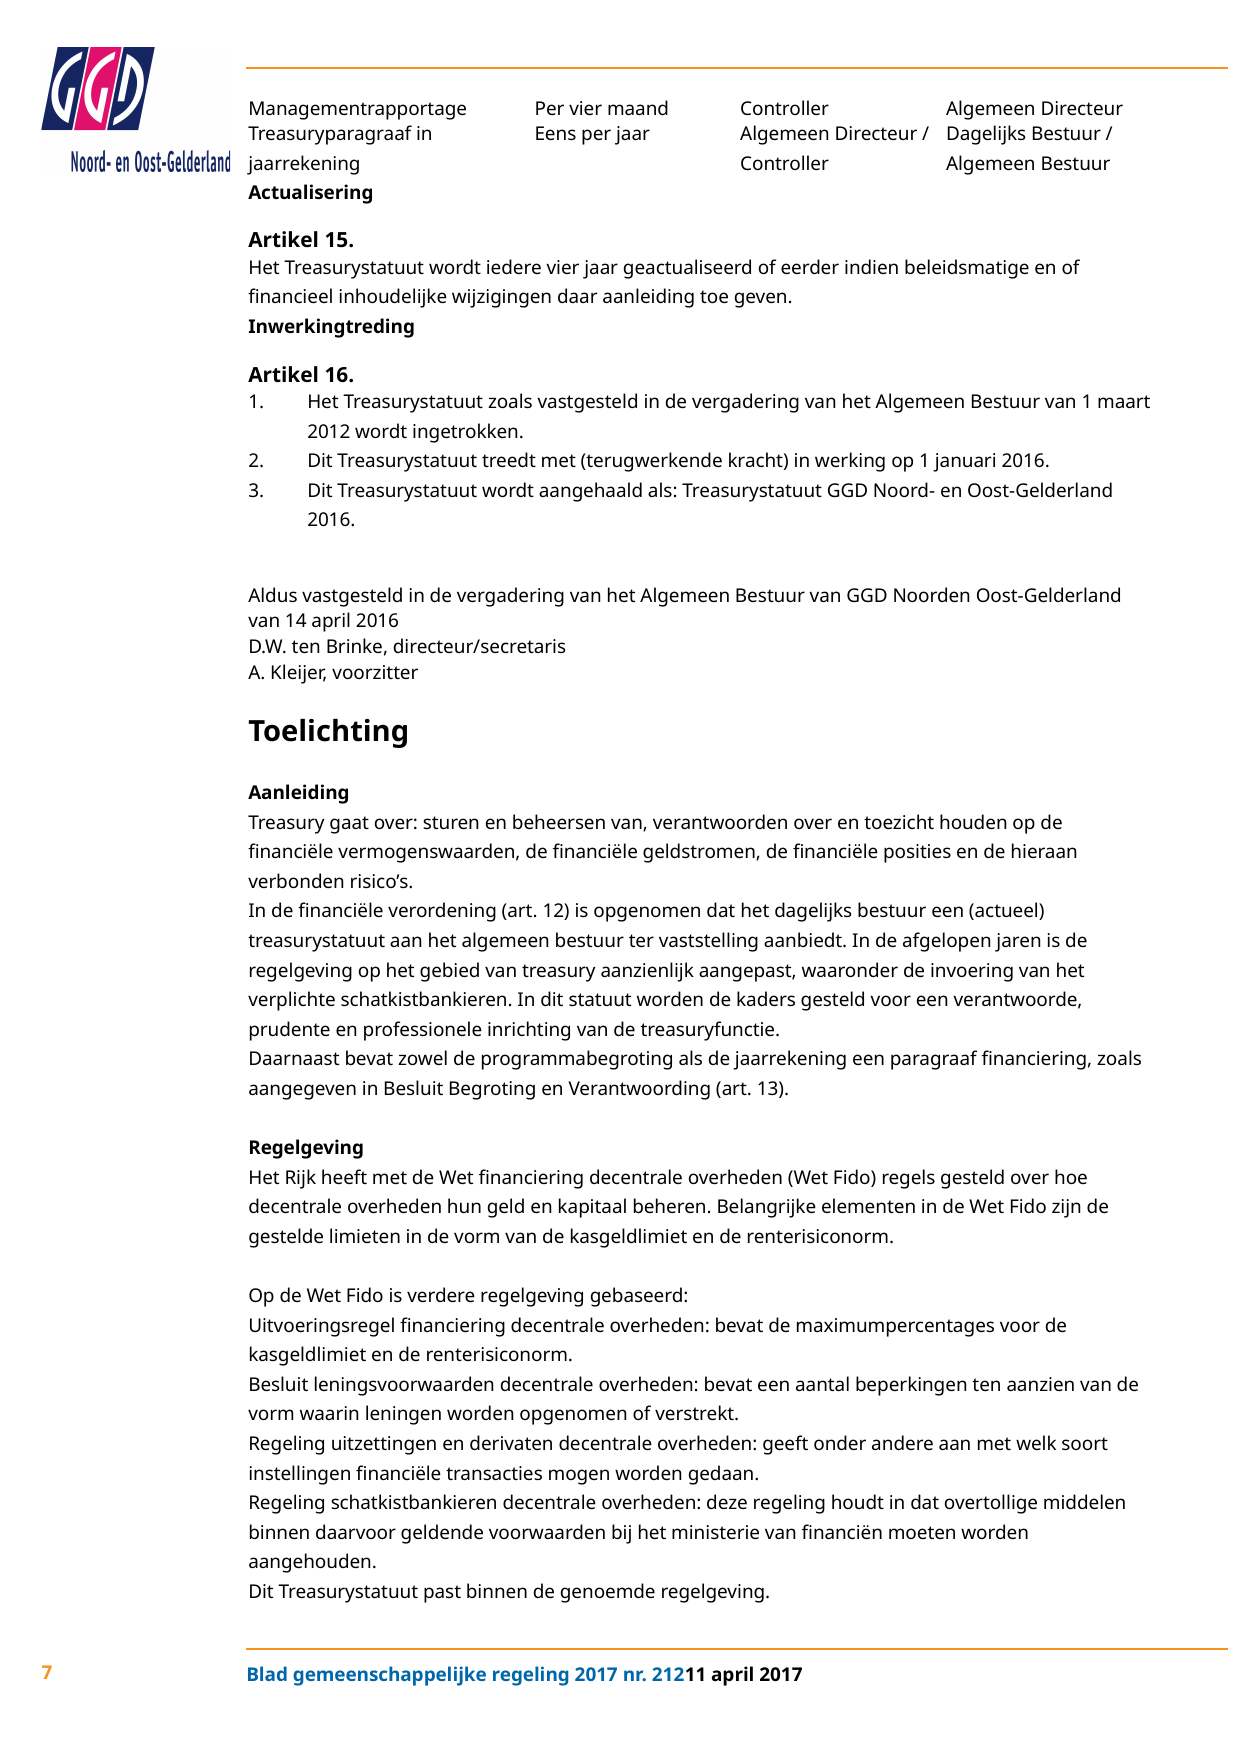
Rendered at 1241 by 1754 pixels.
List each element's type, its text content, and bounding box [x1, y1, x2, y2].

list Dit Treasurystatuut wordt aangehaald als: Treasurystatuut GGD Noord- en Oost-Gelderland 2016. [248, 477, 1152, 532]
text Aldus vastgesteld in de vergadering van het Algemeen Bestuur van GGD Noorden Oost-Gelderland van 14 april 2016 [248, 582, 1152, 633]
table_cell Controller [740, 95, 946, 121]
text D.W. ten Brinke, directeur/secretaris [248, 633, 1152, 659]
table_cell Eens per jaar [534, 121, 740, 176]
text Regeling schatkistbankieren decentrale overheden: deze regeling houdt in dat overtollige middelen binnen daarvoor geldende voorwaarden bij het ministerie van financiën moeten worden aangehouden. [248, 1489, 1152, 1574]
text Aanleiding [248, 779, 1152, 805]
picture [41, 47, 231, 172]
table_cell Treasuryparagraaf in jaarrekening [248, 121, 534, 176]
table_cell Managementrapportage [248, 95, 534, 121]
text Het Treasurystatuut wordt iedere vier jaar geactualiseerd of eerder indien beleidsmatige en of financieel inhoudelijke wijzigingen daar aanleiding toe geven. [248, 254, 1152, 309]
text Op de Wet Fido is verdere regelgeving gebaseerd: [248, 1282, 1152, 1308]
text Artikel 15. [248, 226, 1152, 254]
text Inwerkingtreding [248, 313, 1152, 339]
text Regeling uitzettingen en derivaten decentrale overheden: geeft onder andere aan met welk soort instellingen financiële transacties mogen worden gedaan. [248, 1430, 1152, 1485]
text Actualisering [248, 179, 1152, 205]
text Daarnaast bevat zowel de programmabegroting als de jaarrekening een paragraaf financiering, zoals aangegeven in Besluit Begroting en Verantwoording (art. 13). [248, 1046, 1152, 1101]
text Treasury gaat over: sturen en beheersen van, verantwoorden over en toezicht houden op de financiële vermogenswaarden, de financiële geldstromen, de financiële posities en de hieraan verbonden risico’s. [248, 809, 1152, 894]
table_cell Algemeen Directeur [946, 95, 1152, 121]
text Uitvoeringsregel financiering decentrale overheden: bevat de maximumpercentages voor de kasgeldlimiet en de renterisiconorm. [248, 1312, 1152, 1367]
text A. Kleijer, voorzitter [248, 659, 1152, 685]
text Het Rijk heeft met de Wet financiering decentrale overheden (Wet Fido) regels gesteld over hoe decentrale overheden hun geld en kapitaal beheren. Belangrijke elementen in de Wet Fido zijn de gestelde limieten in de vorm van de kasgeldlimiet en de renterisiconorm. [248, 1164, 1152, 1249]
list Het Treasurystatuut zoals vastgesteld in de vergadering van het Algemeen Bestuur van 1 maart 2012 wordt ingetrokken. [248, 388, 1152, 443]
table_cell Dagelijks Bestuur / Algemeen Bestuur [946, 121, 1152, 176]
table_cell Algemeen Directeur / Controller [740, 121, 946, 176]
table_cell Per vier maand [534, 95, 740, 121]
text Artikel 16. [248, 360, 1152, 388]
text Dit Treasurystatuut past binnen de genoemde regelgeving. [248, 1578, 1152, 1604]
text Regelgeving [248, 1134, 1152, 1160]
text Toelichting [248, 710, 1152, 750]
text In de financiële verordening (art. 12) is opgenomen dat het dagelijks bestuur een (actueel) treasurystatuut aan het algemeen bestuur ter vaststelling aanbiedt. In de afgelopen jaren is de regelgeving op het gebied van treasury aanzienlijk aangepast, waaronder de invoering van het verplichte schatkistbankieren. In dit statuut worden de kaders gesteld voor een verantwoorde, prudente en professionele inrichting van de treasuryfunctie. [248, 898, 1152, 1042]
text Besluit leningsvoorwaarden decentrale overheden: bevat een aantal beperkingen ten aanzien van de vorm waarin leningen worden opgenomen of verstrekt. [248, 1371, 1152, 1426]
list Dit Treasurystatuut treedt met (terugwerkende kracht) in werking op 1 januari 2016. [248, 447, 1152, 473]
